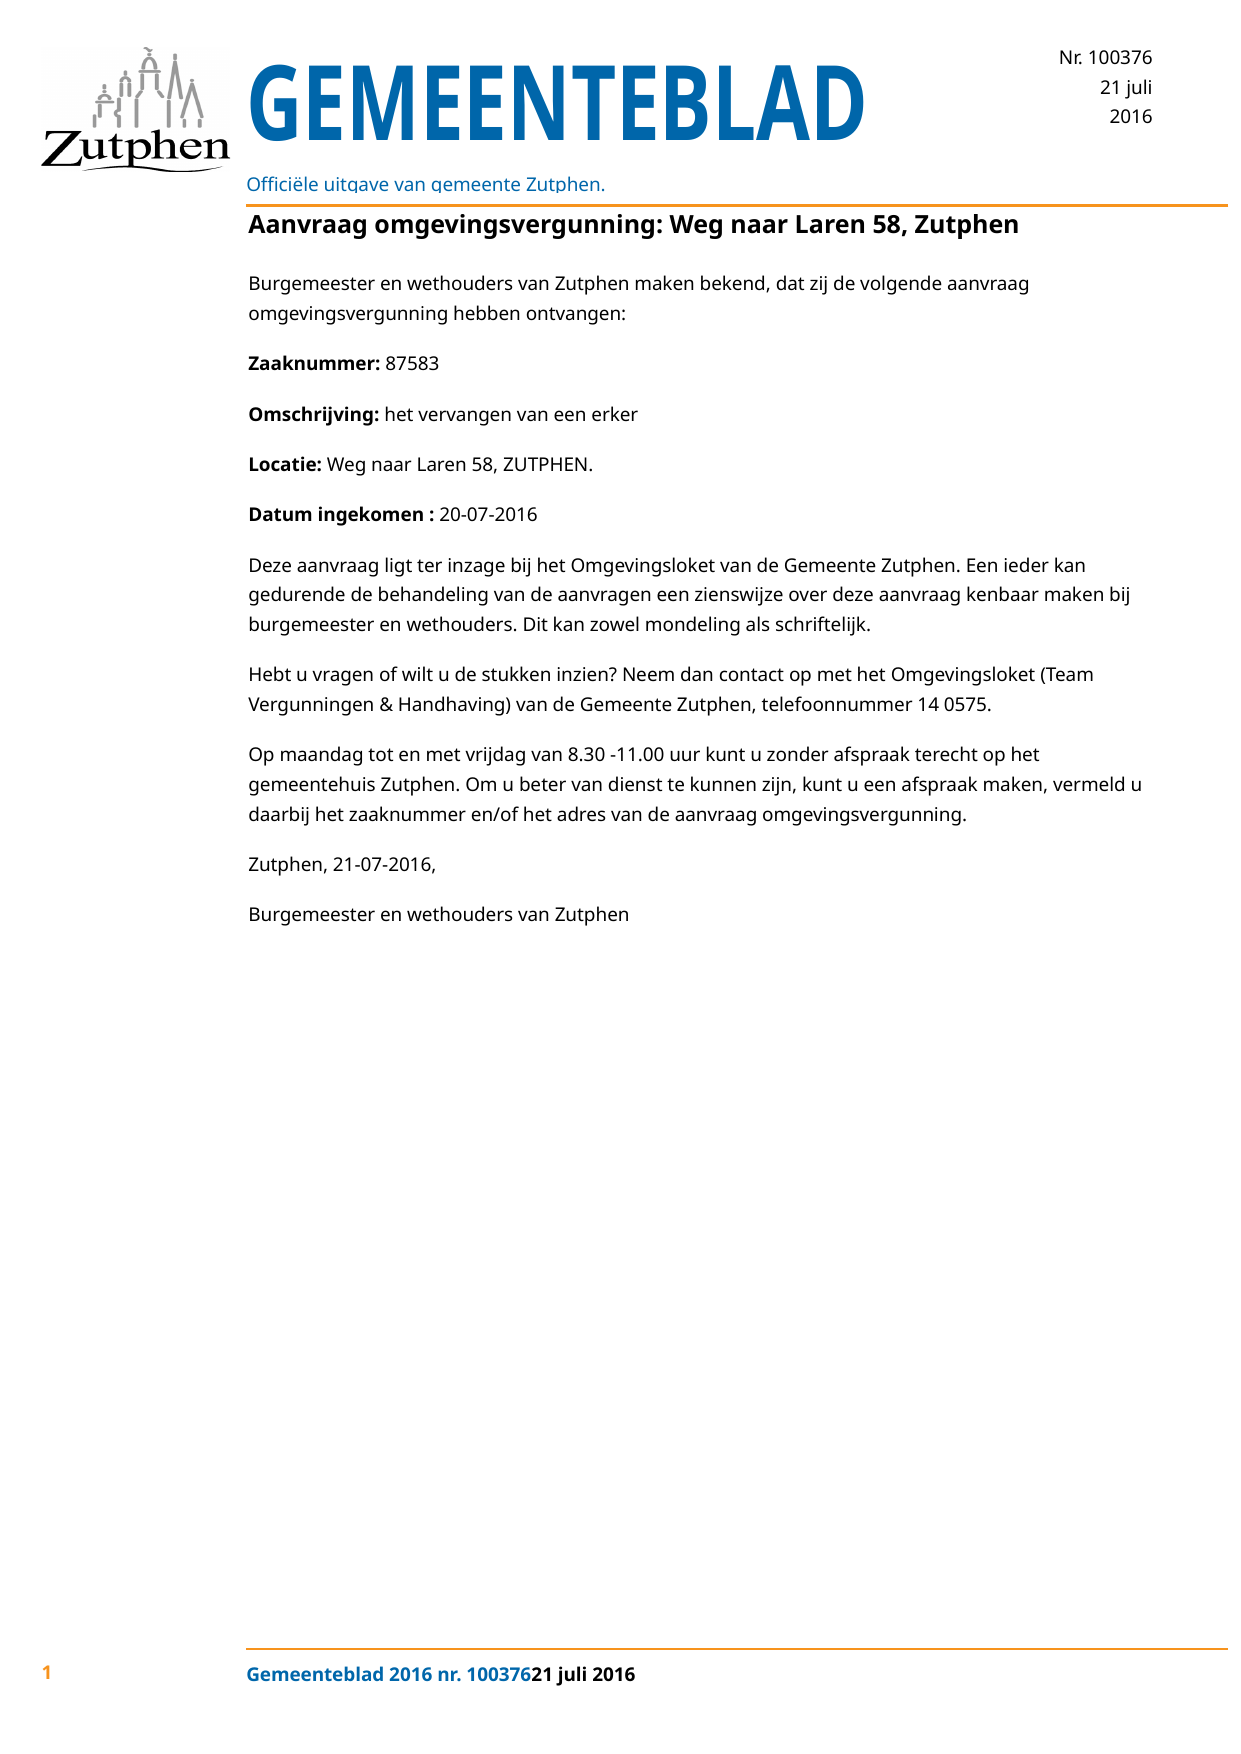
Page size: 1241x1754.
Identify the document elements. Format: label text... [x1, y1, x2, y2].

text Locatie: Weg naar Laren 58, ZUTPHEN. [248, 451, 1152, 477]
text Omschrijving: het vervangen van een erker [248, 401, 1152, 426]
text Hebt u vragen of wilt u de stukken inzien? Neem dan contact op met het Omgevingsloket (Team Vergunningen & Handhaving) van de Gemeente Zutphen, telefoonnummer 14 0575. [248, 662, 1152, 717]
text Zaaknummer: 87583 [248, 350, 1152, 376]
picture [41, 47, 231, 172]
text Burgemeester en wethouders van Zutphen [248, 902, 1152, 927]
text Datum ingekomen : 20-07-2016 [248, 502, 1152, 527]
text Aanvraag omgevingsvergunning: Weg naar Laren 58, Zutphen [248, 207, 1152, 241]
text Deze aanvraag ligt ter inzage bij het Omgevingsloket van de Gemeente Zutphen. Een ieder kan gedurende de behandeling van de aanvragen een zienswijze over deze aanvraag kenbaar maken bij burgemeester en wethouders. Dit kan zowel mondeling als schriftelijk. [248, 552, 1152, 637]
text Op maandag tot en met vrijdag van 8.30 -11.00 uur kunt u zonder afspraak terecht op het gemeentehuis Zutphen. Om u beter van dienst te kunnen zijn, kunt u een afspraak maken, vermeld u daarbij het zaaknummer en/of het adres van de aanvraag omgevingsvergunning. [248, 742, 1152, 826]
text Burgemeester en wethouders van Zutphen maken bekend, dat zij de volgende aanvraag omgevingsvergunning hebben ontvangen: [248, 270, 1152, 326]
text Zutphen, 21-07-2016, [248, 851, 1152, 877]
